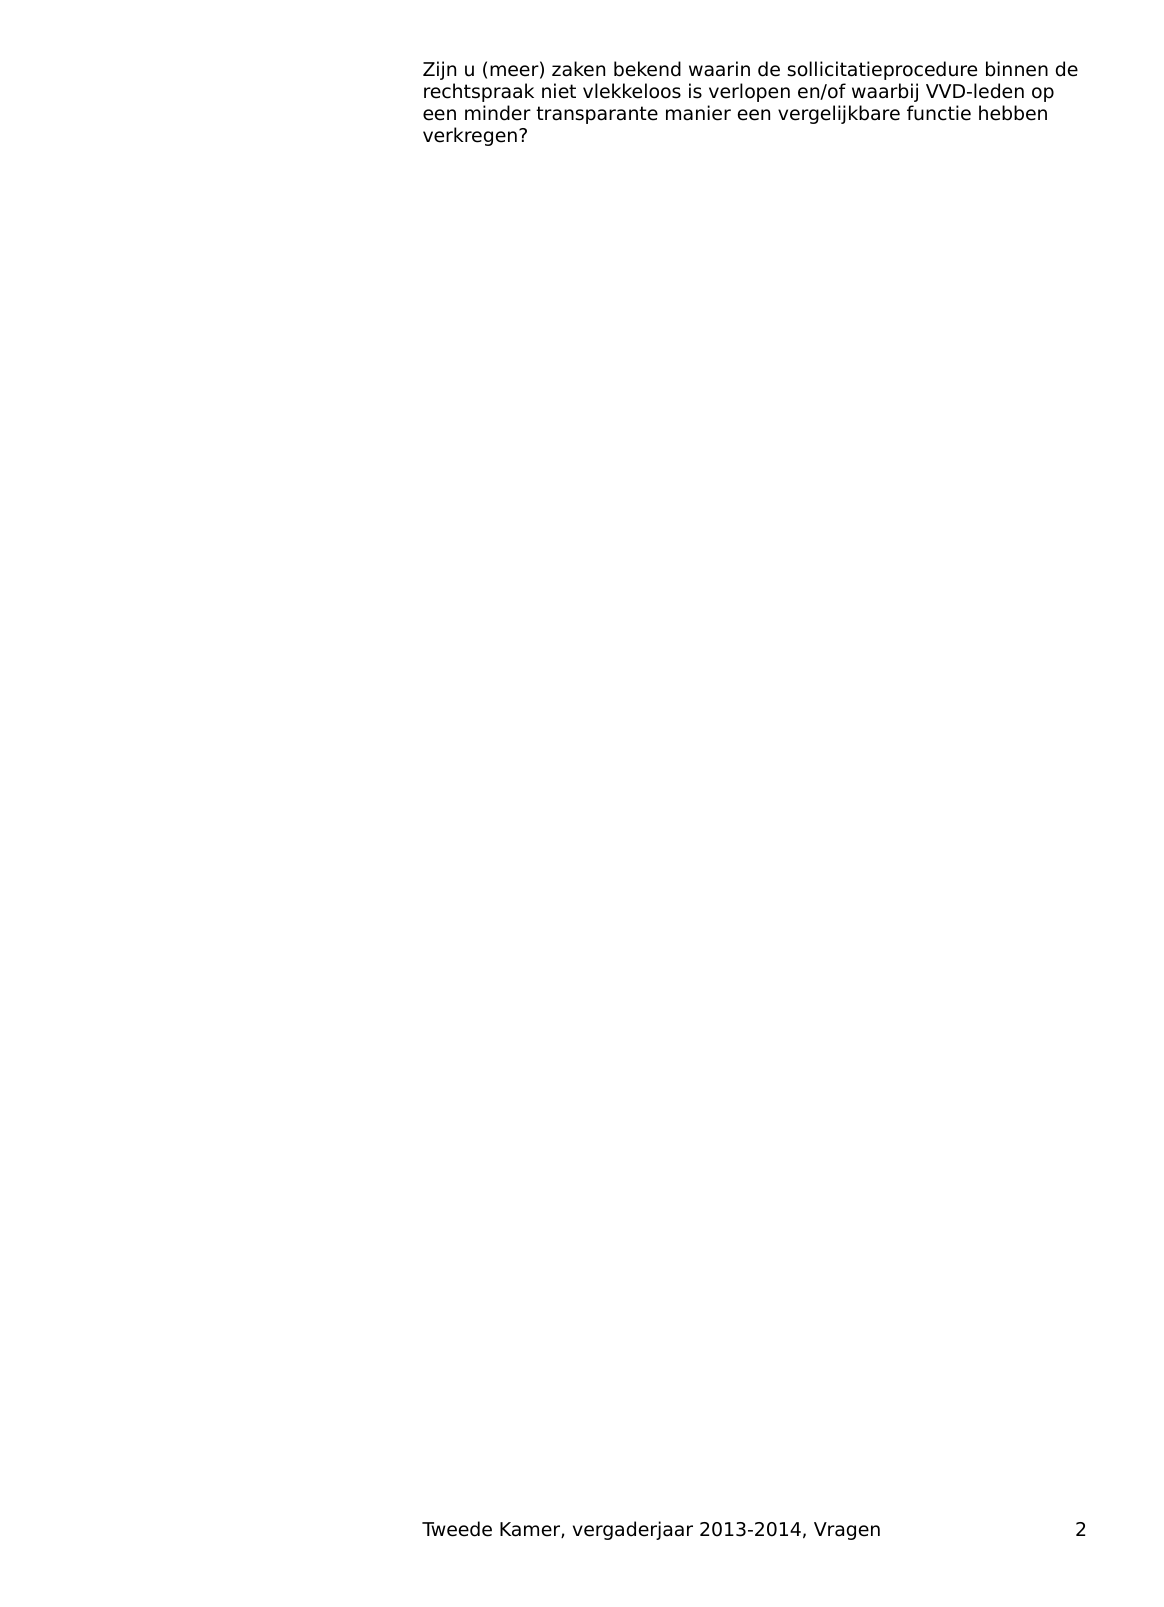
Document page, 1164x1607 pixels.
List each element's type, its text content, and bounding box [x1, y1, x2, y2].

text Zijn u (meer) zaken bekend waarin de sollicitatieprocedure binnen de rechtspraak niet vlekkeloos is verlopen en/of waarbij VVD-leden op een minder transparante manier een vergelijkbare functie hebben verkregen? [422, 59, 1087, 147]
